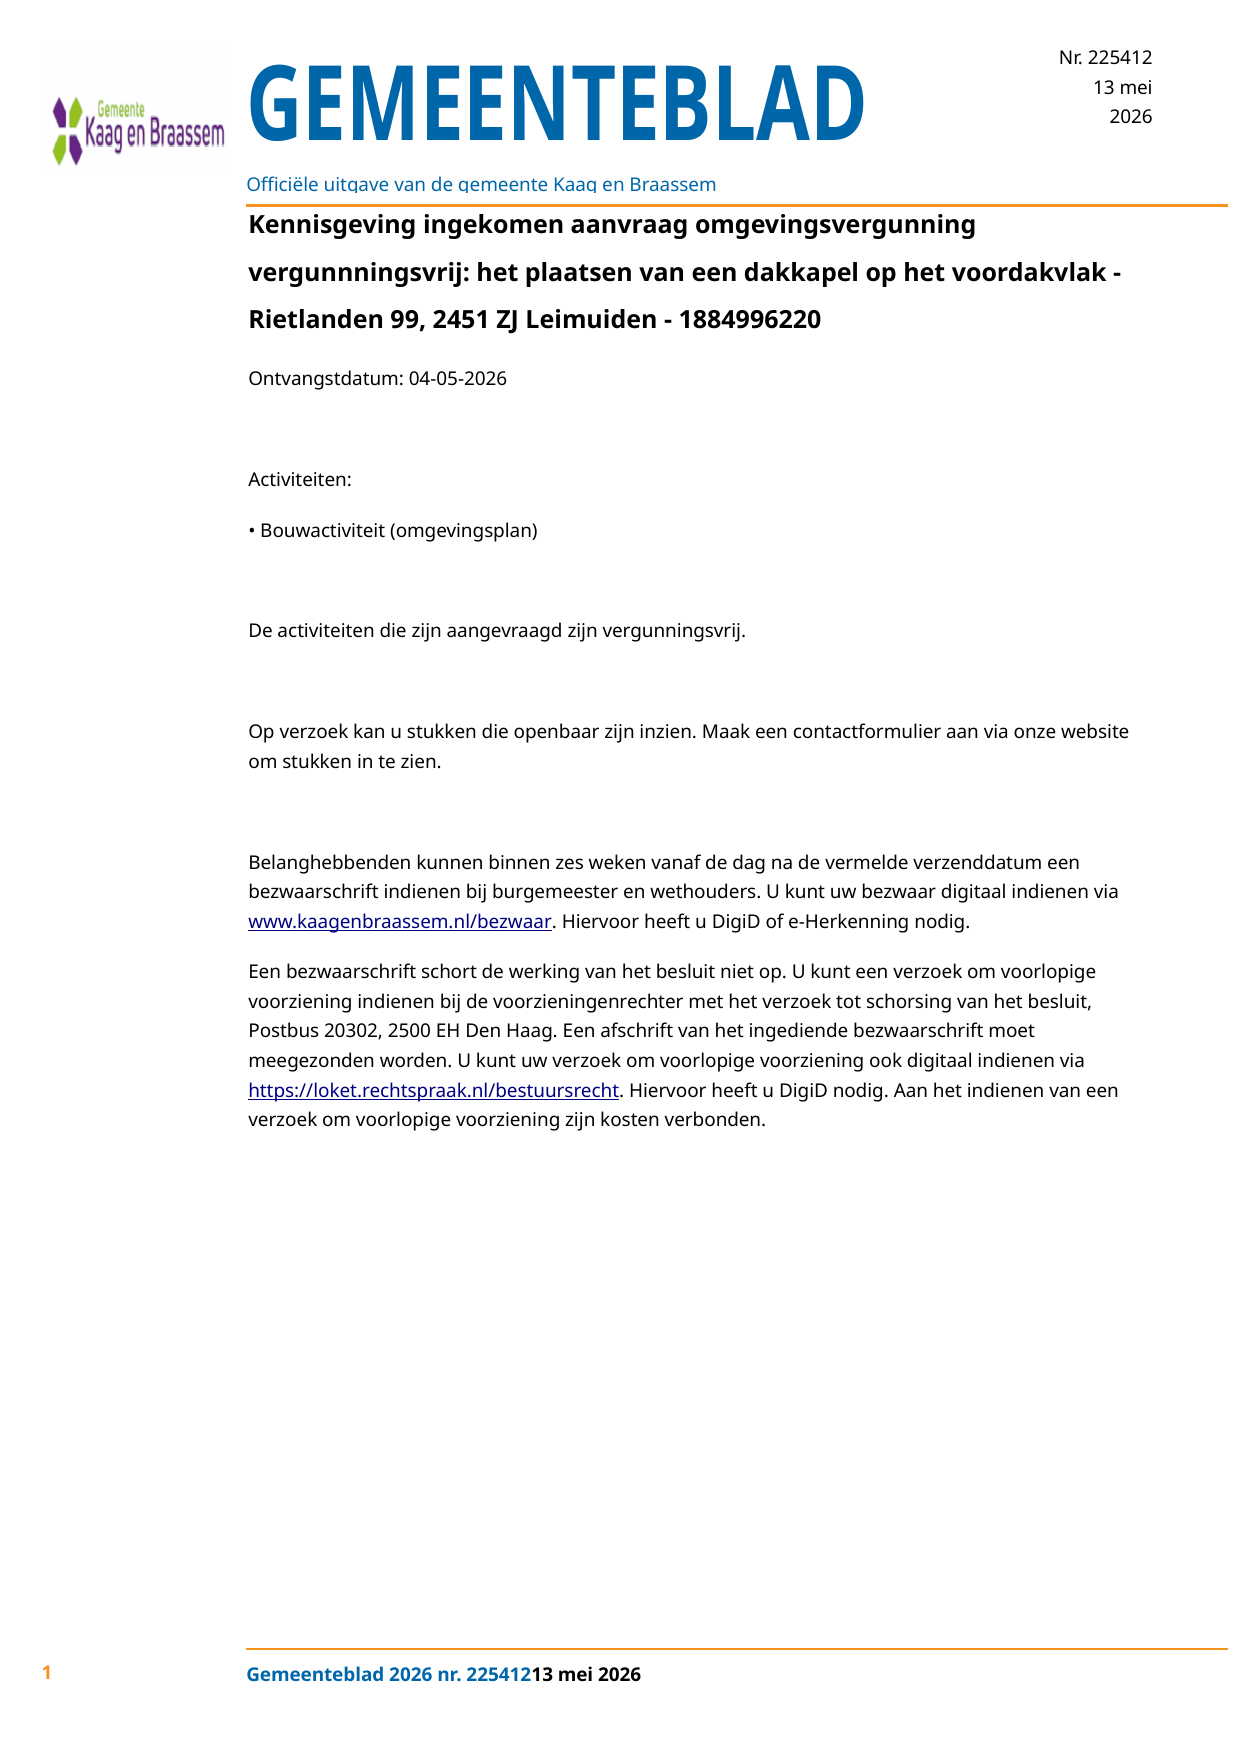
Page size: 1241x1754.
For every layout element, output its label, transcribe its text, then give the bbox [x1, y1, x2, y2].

text Belanghebbenden kunnen binnen zes weken vanaf de dag na de vermelde verzenddatum een bezwaarschrift indienen bij burgemeester en wethouders. U kunt uw bezwaar digitaal indienen via www.kaagenbraassem.nl/bezwaar. Hiervoor heeft u DigiD of e-Herkenning nodig. [248, 849, 1152, 934]
text Ontvangstdatum: 04-05-2026 [248, 366, 1152, 391]
text De activiteiten die zijn aangevraagd zijn vergunningsvrij. [248, 618, 1152, 643]
text Een bezwaarschrift schort de werking van het besluit niet op. U kunt een verzoek om voorlopige voorziening indienen bij de voorzieningenrechter met het verzoek tot schorsing van het besluit, Postbus 20302, 2500 EH Den Haag. Een afschrift van het ingediende bezwaarschrift moet meegezonden worden. U kunt uw verzoek om voorlopige voorziening ook digitaal indienen via https://loket.rechtspraak.nl/bestuursrecht. Hiervoor heeft u DigiD nodig. Aan het indienen van een verzoek om voorlopige voorziening zijn kosten verbonden. [248, 958, 1152, 1132]
text Kennisgeving ingekomen aanvraag omgevingsvergunning vergunnningsvrij: het plaatsen van een dakkapel op het voordakvlak - Rietlanden 99, 2451 ZJ Leimuiden - 1884996220 [248, 207, 1152, 336]
text Activiteiten: [248, 466, 1152, 492]
picture [41, 47, 231, 172]
text • Bouwactiviteit (omgevingsplan) [248, 517, 1152, 542]
text Op verzoek kan u stukken die openbaar zijn inzien. Maak een contactformulier aan via onze website om stukken in te zien. [248, 718, 1152, 774]
